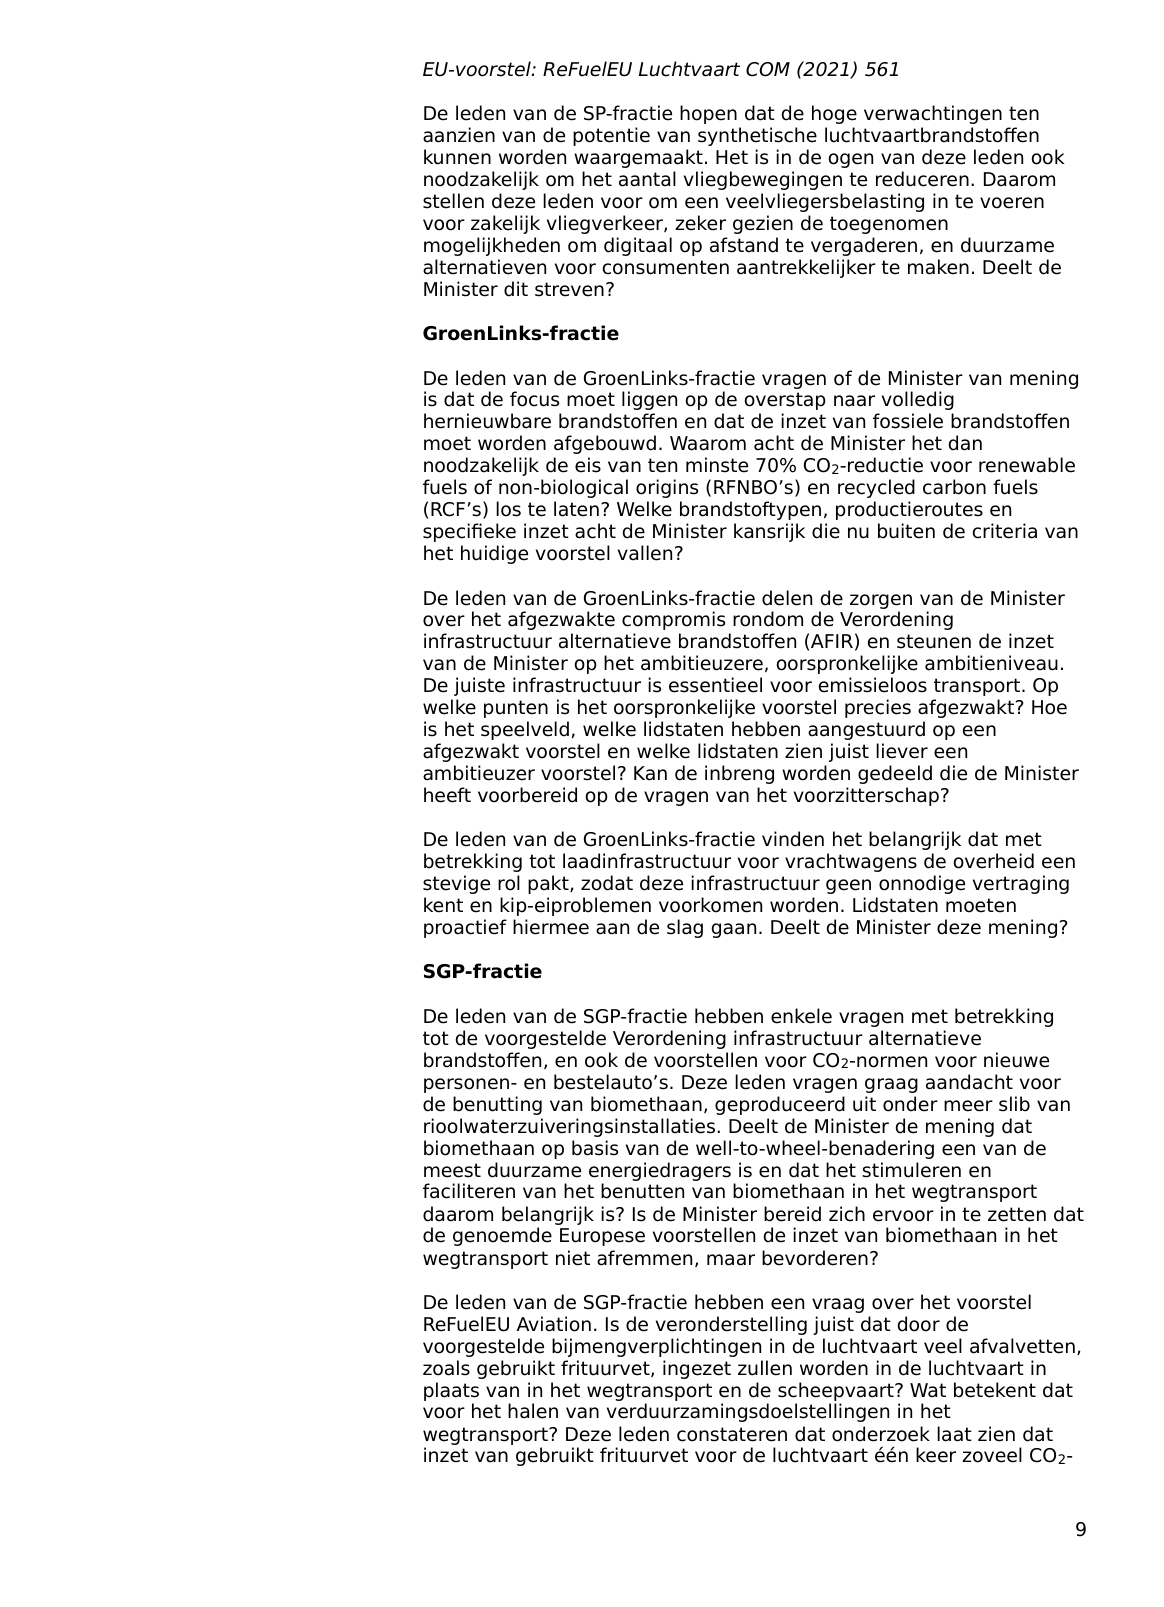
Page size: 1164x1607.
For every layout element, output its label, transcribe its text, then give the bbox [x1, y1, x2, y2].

text De leden van de SGP-fractie hebben een vraag over het voorstel ReFuelEU Aviation. Is de veronderstelling juist dat door de voorgestelde bijmengverplichtingen in de luchtvaart veel afvalvetten, zoals gebruikt frituurvet, ingezet zullen worden in de luchtvaart in plaats van in het wegtransport en de scheepvaart? Wat betekent dat voor het halen van verduurzamingsdoelstellingen in het wegtransport? Deze leden constateren dat onderzoek laat zien dat inzet van gebruikt frituurvet voor de luchtvaart één keer zoveel CO2- [422, 1292, 1087, 1467]
text De leden van de GroenLinks-fractie vinden het belangrijk dat met betrekking tot laadinfrastructuur voor vrachtwagens de overheid een stevige rol pakt, zodat deze infrastructuur geen onnodige vertraging kent en kip-eiproblemen voorkomen worden. Lidstaten moeten proactief hiermee aan de slag gaan. Deelt de Minister deze mening? [422, 829, 1087, 939]
subtitle EU-voorstel: ReFuelEU Luchtvaart COM (2021) 561 [422, 59, 1087, 81]
text De leden van de GroenLinks-fractie vragen of de Minister van mening is dat de focus moet liggen op de overstap naar volledig hernieuwbare brandstoffen en dat de inzet van fossiele brandstoffen moet worden afgebouwd. Waarom acht de Minister het dan noodzakelijk de eis van ten minste 70% CO2-reductie voor renewable fuels of non-biological origins (RFNBO’s) en recycled carbon fuels (RCF’s) los te laten? Welke brandstoftypen, productieroutes en specifieke inzet acht de Minister kansrijk die nu buiten de criteria van het huidige voorstel vallen? [422, 367, 1087, 565]
text De leden van de SGP-fractie hebben enkele vragen met betrekking tot de voorgestelde Verordening infrastructuur alternatieve brandstoffen, en ook de voorstellen voor CO2-normen voor nieuwe personen- en bestelauto’s. Deze leden vragen graag aandacht voor de benutting van biomethaan, geproduceerd uit onder meer slib van rioolwaterzuiveringsinstallaties. Deelt de Minister de mening dat biomethaan op basis van de well-to-wheel-benadering een van de meest duurzame energiedragers is en dat het stimuleren en faciliteren van het benutten van biomethaan in het wegtransport daarom belangrijk is? Is de Minister bereid zich ervoor in te zetten dat de genoemde Europese voorstellen de inzet van biomethaan in het wegtransport niet afremmen, maar bevorderen? [422, 1006, 1087, 1269]
text De leden van de SP-fractie hopen dat de hoge verwachtingen ten aanzien van de potentie van synthetische luchtvaartbrandstoffen kunnen worden waargemaakt. Het is in de ogen van deze leden ook noodzakelijk om het aantal vliegbewegingen te reduceren. Daarom stellen deze leden voor om een veelvliegersbelasting in te voeren voor zakelijk vliegverkeer, zeker gezien de toegenomen mogelijkheden om digitaal op afstand te vergaderen, en duurzame alternatieven voor consumenten aantrekkelijker te maken. Deelt de Minister dit streven? [422, 103, 1087, 301]
subtitle SGP-fractie [422, 961, 1087, 983]
text De leden van de GroenLinks-fractie delen de zorgen van de Minister over het afgezwakte compromis rondom de Verordening infrastructuur alternatieve brandstoffen (AFIR) en steunen de inzet van de Minister op het ambitieuzere, oorspronkelijke ambitieniveau. De juiste infrastructuur is essentieel voor emissieloos transport. Op welke punten is het oorspronkelijke voorstel precies afgezwakt? Hoe is het speelveld, welke lidstaten hebben aangestuurd op een afgezwakt voorstel en welke lidstaten zien juist liever een ambitieuzer voorstel? Kan de inbreng worden gedeeld die de Minister heeft voorbereid op de vragen van het voorzitterschap? [422, 587, 1087, 807]
subtitle GroenLinks-fractie [422, 323, 1087, 345]
